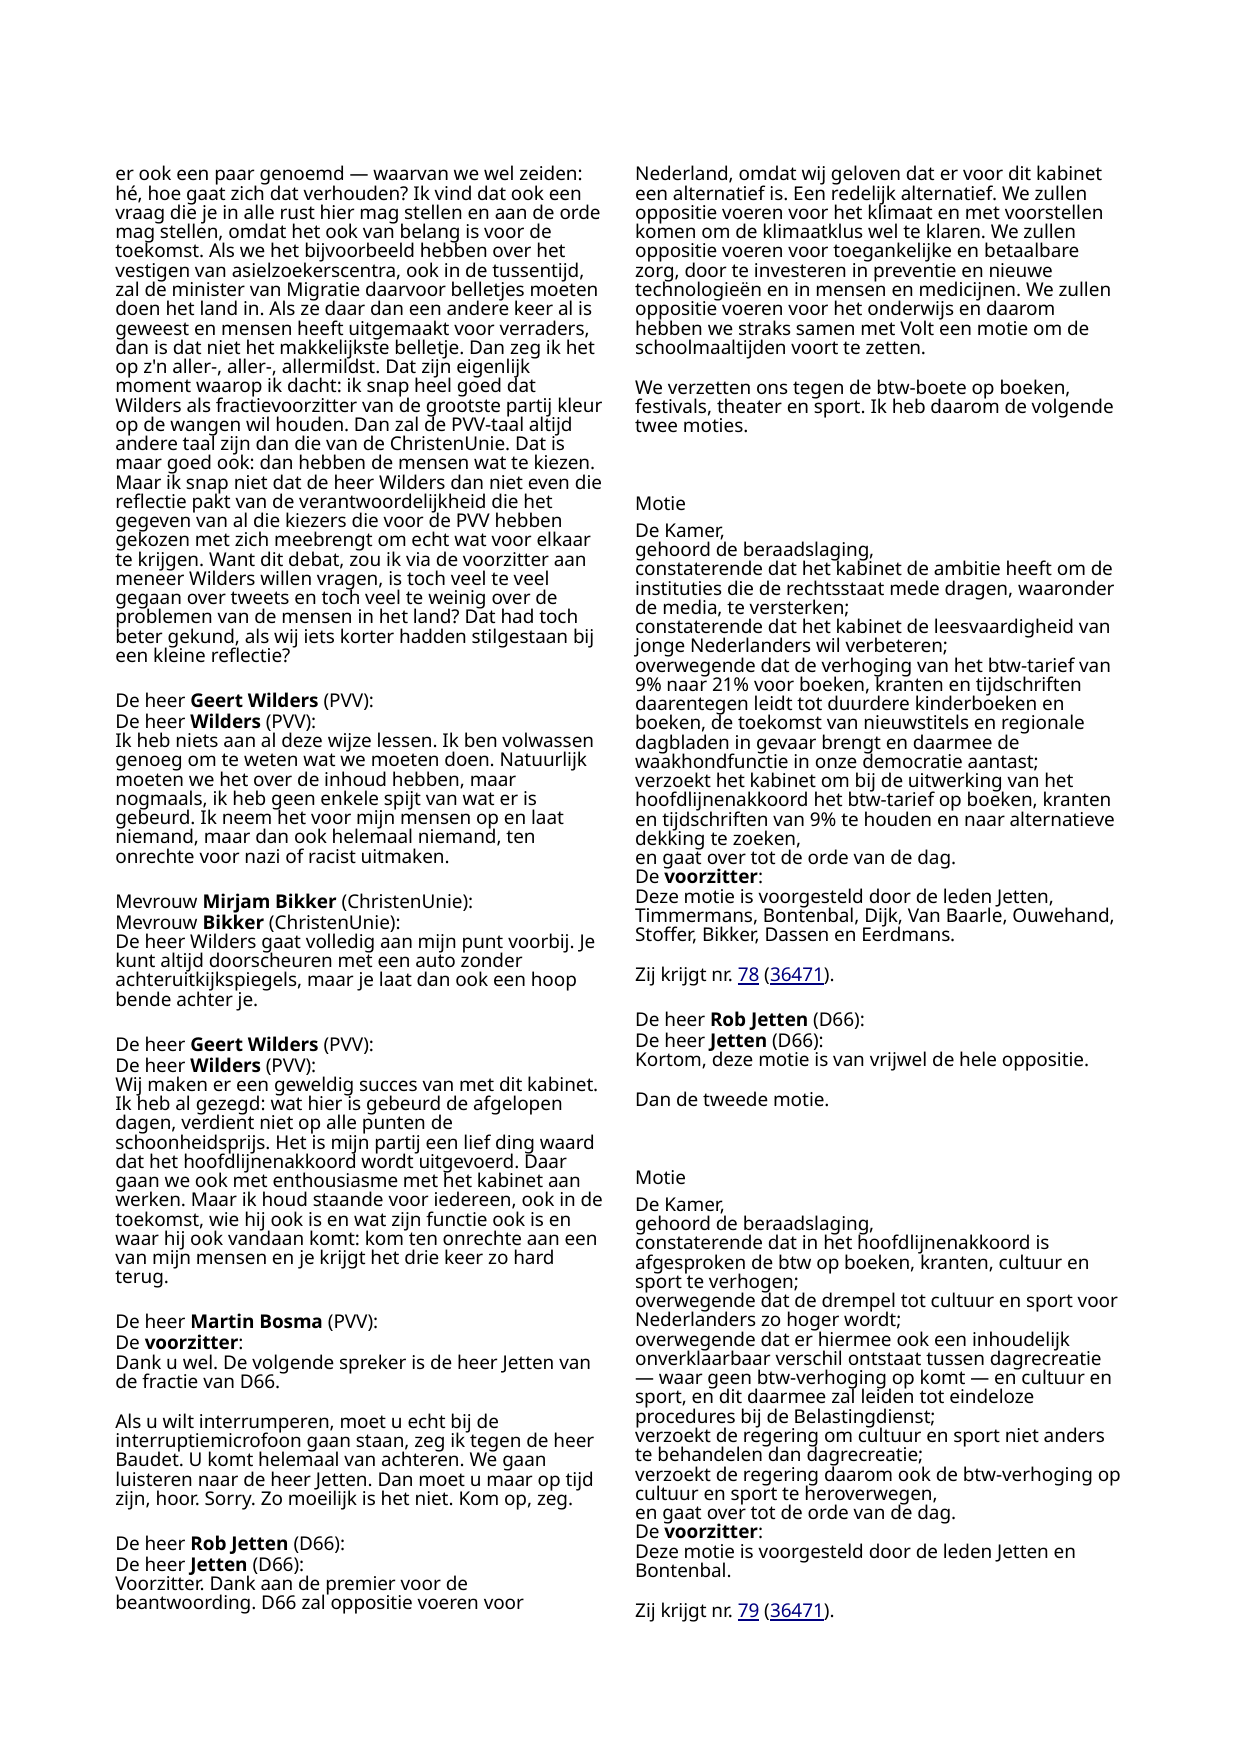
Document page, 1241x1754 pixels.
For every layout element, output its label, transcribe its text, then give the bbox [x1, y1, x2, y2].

text De heer Geert Wilders (PVV): [115, 1031, 605, 1057]
text Ik heb niets aan al deze wijze lessen. Ik ben volwassen genoeg om te weten wat we moeten doen. Natuurlijk moeten we het over de inhoud hebben, maar nogmaals, ik heb geen enkele spijt van wat er is gebeurd. Ik neem het voor mijn mensen op en laat niemand, maar dan ook helemaal niemand, ten onrechte voor nazi of racist uitmaken. [115, 732, 605, 867]
text verzoekt de regering daarom ook de btw-verhoging op cultuur en sport te heroverwegen, [635, 1466, 1125, 1504]
text De heer Wilders gaat volledig aan mijn punt voorbij. Je kunt altijd doorscheuren met een auto zonder achteruitkijkspiegels, maar je laat dan ook een hoop bende achter je. [115, 933, 605, 1010]
text overwegende dat er hiermee ook een inhoudelijk onverklaarbaar verschil ontstaat tussen dagrecreatie — waar geen btw-verhoging op komt — en cultuur en sport, en dit daarmee zal leiden tot eindeloze procedures bij de Belastingdienst; [635, 1331, 1125, 1427]
text Dank u wel. De volgende spreker is de heer Jetten van de fractie van D66. [115, 1354, 605, 1392]
text verzoekt de regering om cultuur en sport niet anders te behandelen dan dagrecreatie; [635, 1427, 1125, 1466]
text er ook een paar genoemd — waarvan we wel zeiden: hé, hoe gaat zich dat verhouden? Ik vind dat ook een vraag die je in alle rust hier mag stellen en aan de orde mag stellen, omdat het ook van belang is voor de toekomst. Als we het bijvoorbeeld hebben over het vestigen van asielzoekerscentra, ook in de tussentijd, zal de minister van Migratie daarvoor belletjes moeten doen het land in. Als ze daar dan een andere keer al is geweest en mensen heeft uitgemaakt voor verraders, dan is dat niet het makkelijkste belletje. Dan zeg ik het op z'n aller-, aller-, allermildst. Dat zijn eigenlijk moment waarop ik dacht: ik snap heel goed dat Wilders als fractievoorzitter van de grootste partij kleur op de wangen wil houden. Dan zal de PVV-taal altijd andere taal zijn dan die van de ChristenUnie. Dat is maar goed ook: dan hebben de mensen wat te kiezen. Maar ik snap niet dat de heer Wilders dan niet even die reflectie pakt van de verantwoordelijkheid die het gegeven van al die kiezers die voor de PVV hebben gekozen met zich meebrengt om echt wat voor elkaar te krijgen. Want dit debat, zou ik via de voorzitter aan meneer Wilders willen vragen, is toch veel te veel gegaan over tweets en toch veel te weinig over de problemen van de mensen in het land? Dat had toch beter gekund, als wij iets korter hadden stilgestaan bij een kleine reflectie? [115, 165, 605, 666]
text De Kamer, [635, 1196, 1125, 1215]
text De Kamer, [635, 522, 1125, 541]
text en gaat over tot de orde van de dag. [635, 849, 1125, 868]
text De heer Wilders (PVV): [115, 713, 605, 732]
text Deze motie is voorgesteld door de leden Jetten, Timmermans, Bontenbal, Dijk, Van Baarle, Ouwehand, Stoffer, Bikker, Dassen en Eerdmans. [635, 888, 1125, 946]
text Als u wilt interrumperen, moet u echt bij de interruptiemicrofoon gaan staan, zeg ik tegen de heer Baudet. U komt helemaal van achteren. We gaan luisteren naar de heer Jetten. Dan moet u maar op tijd zijn, hoor. Sorry. Zo moeilijk is het niet. Kom op, zeg. [115, 1413, 605, 1509]
text overwegende dat de verhoging van het btw-tarief van 9% naar 21% voor boeken, kranten en tijdschriften daarentegen leidt tot duurdere kinderboeken en boeken, de toekomst van nieuwstitels en regionale dagbladen in gevaar brengt en daarmee de waakhondfunctie in onze democratie aantast; [635, 657, 1125, 772]
text Zij krijgt nr. 78 (36471). [635, 966, 1125, 986]
text De heer Geert Wilders (PVV): [115, 687, 605, 713]
text Mevrouw Mirjam Bikker (ChristenUnie): [115, 888, 605, 914]
text We verzetten ons tegen de btw-boete op boeken, festivals, theater en sport. Ik heb daarom de volgende twee moties. [635, 379, 1125, 437]
text De heer Martin Bosma (PVV): [115, 1309, 605, 1334]
text De heer Jetten (D66): [635, 1032, 1125, 1051]
text Motie [635, 490, 1125, 516]
text Deze motie is voorgesteld door de leden Jetten en Bontenbal. [635, 1543, 1125, 1581]
text Zij krijgt nr. 79 (36471). [635, 1602, 1125, 1621]
text en gaat over tot de orde van de dag. [635, 1504, 1125, 1523]
text De heer Rob Jetten (D66): [115, 1530, 605, 1556]
text De voorzitter: [635, 868, 1125, 888]
text Mevrouw Bikker (ChristenUnie): [115, 914, 605, 933]
text gehoord de beraadslaging, [635, 1215, 1125, 1234]
text overwegende dat de drempel tot cultuur en sport voor Nederlanders zo hoger wordt; [635, 1292, 1125, 1331]
text De heer Wilders (PVV): [115, 1057, 605, 1076]
text Nederland, omdat wij geloven dat er voor dit kabinet een alternatief is. Een redelijk alternatief. We zullen oppositie voeren voor het klimaat en met voorstellen komen om de klimaatklus wel te klaren. We zullen oppositie voeren voor toegankelijke en betaalbare zorg, door te investeren in preventie en nieuwe technologieën en in mensen en medicijnen. We zullen oppositie voeren voor het onderwijs en daarom hebben we straks samen met Volt een motie om de schoolmaaltijden voort te zetten. [635, 165, 1125, 358]
text Dan de tweede motie. [635, 1091, 1125, 1111]
text constaterende dat het kabinet de leesvaardigheid van jonge Nederlanders wil verbeteren; [635, 618, 1125, 657]
text De heer Rob Jetten (D66): [635, 1006, 1125, 1032]
text constaterende dat in het hoofdlijnenakkoord is afgesproken de btw op boeken, kranten, cultuur en sport te verhogen; [635, 1234, 1125, 1292]
text Kortom, deze motie is van vrijwel de hele oppositie. [635, 1051, 1125, 1071]
text gehoord de beraadslaging, [635, 541, 1125, 560]
text De voorzitter: [635, 1523, 1125, 1543]
text Motie [635, 1164, 1125, 1190]
text De heer Jetten (D66): [115, 1556, 605, 1575]
text Wij maken er een geweldig succes van met dit kabinet. Ik heb al gezegd: wat hier is gebeurd de afgelopen dagen, verdient niet op alle punten de schoonheidsprijs. Het is mijn partij een lief ding waard dat het hoofdlijnenakkoord wordt uitgevoerd. Daar gaan we ook met enthousiasme met het kabinet aan werken. Maar ik houd staande voor iedereen, ook in de toekomst, wie hij ook is en wat zijn functie ook is en waar hij ook vandaan komt: kom ten onrechte aan een van mijn mensen en je krijgt het drie keer zo hard terug. [115, 1076, 605, 1288]
text Voorzitter. Dank aan de premier voor de beantwoording. D66 zal oppositie voeren voor [115, 1575, 605, 1614]
text De voorzitter: [115, 1334, 605, 1354]
text constaterende dat het kabinet de ambitie heeft om de instituties die de rechtsstaat mede dragen, waaronder de media, te versterken; [635, 560, 1125, 618]
text verzoekt het kabinet om bij de uitwerking van het hoofdlijnenakkoord het btw-tarief op boeken, kranten en tijdschriften van 9% te houden en naar alternatieve dekking te zoeken, [635, 772, 1125, 849]
